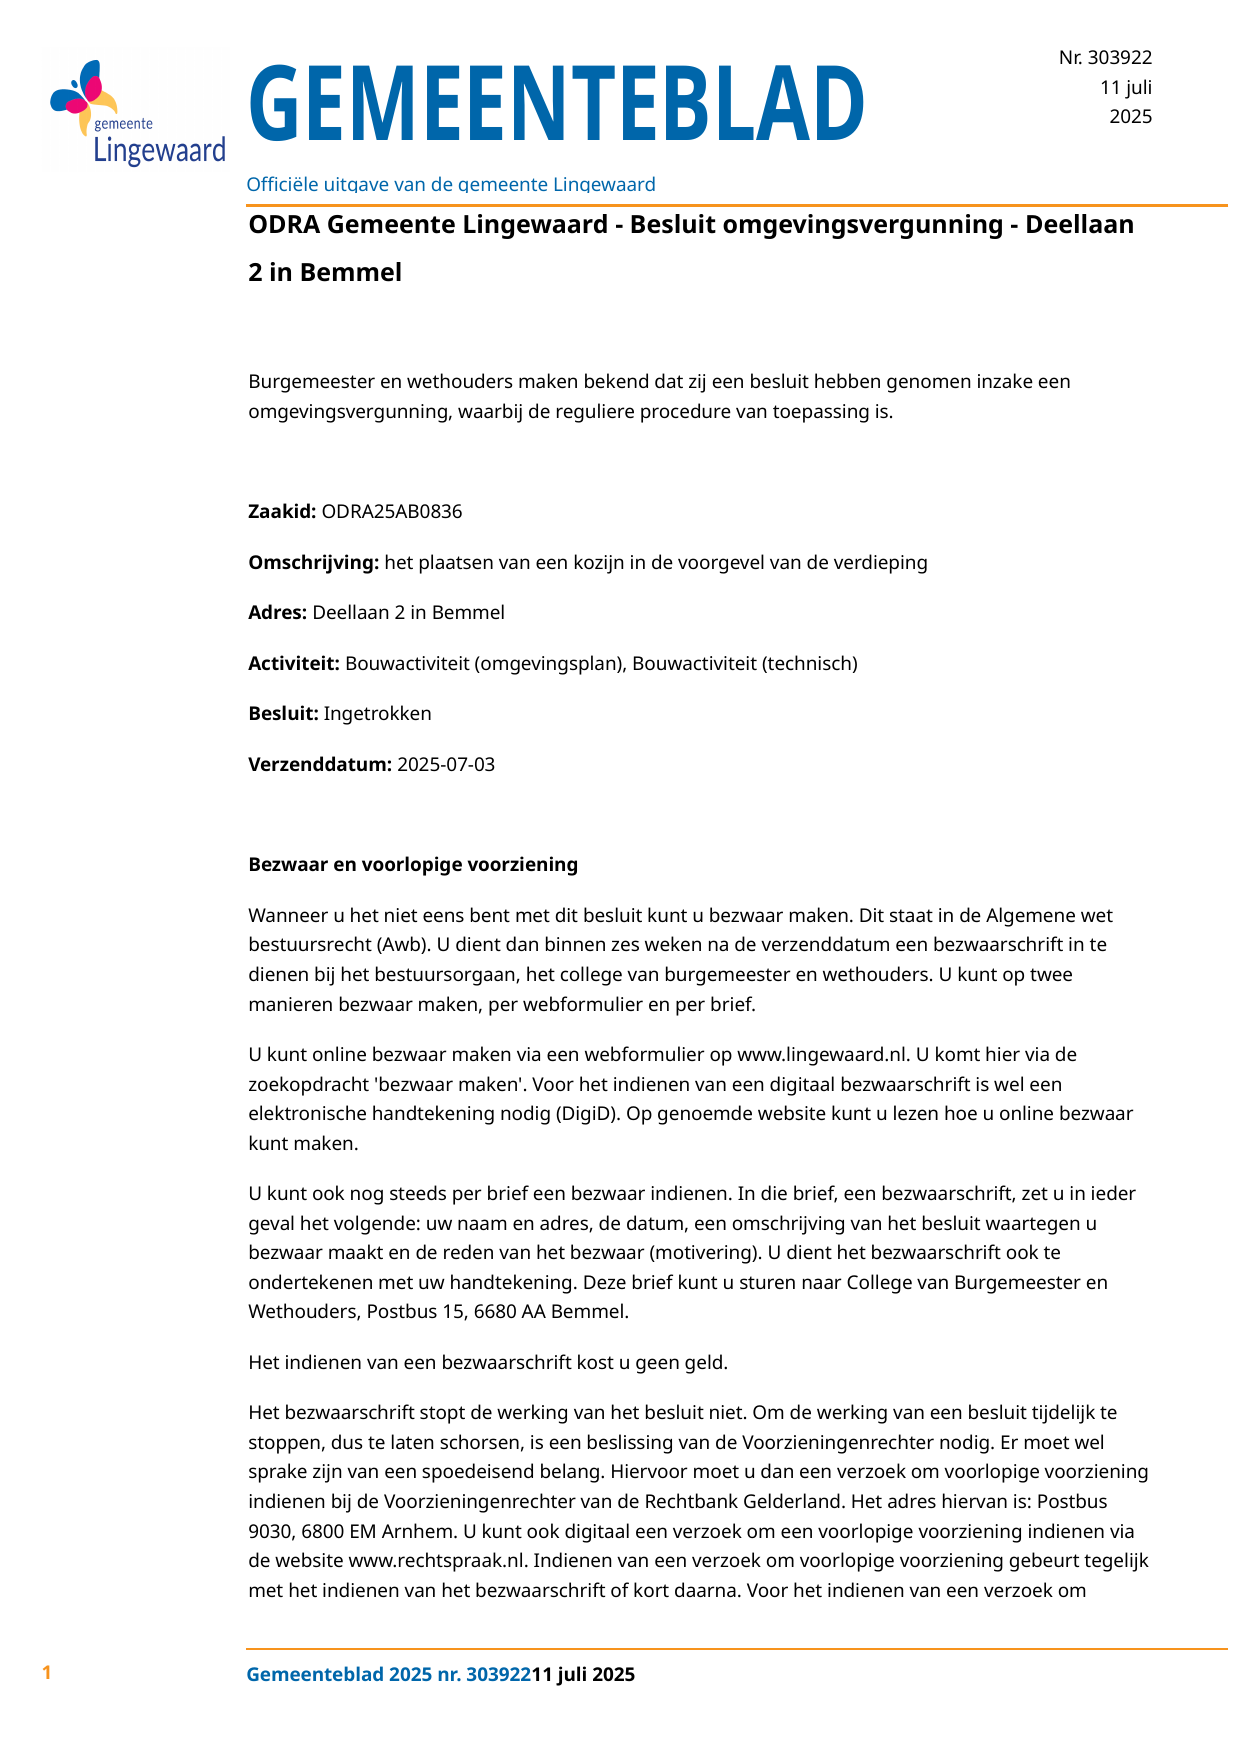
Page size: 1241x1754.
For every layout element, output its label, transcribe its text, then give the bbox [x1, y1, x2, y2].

text Het indienen van een bezwaarschrift kost u geen geld. [248, 1349, 1152, 1375]
text Omschrijving: het plaatsen van een kozijn in de voorgevel van de verdieping [248, 549, 1152, 575]
text Activiteit: Bouwactiviteit (omgevingsplan), Bouwactiviteit (technisch) [248, 650, 1152, 676]
text Wanneer u het niet eens bent met dit besluit kunt u bezwaar maken. Dit staat in de Algemene wet bestuursrecht (Awb). U dient dan binnen zes weken na de verzenddatum een bezwaarschrift in te dienen bij het bestuursorgaan, het college van burgemeester en wethouders. U kunt op twee manieren bezwaar maken, per webformulier en per brief. [248, 902, 1152, 1017]
text Verzenddatum: 2025-07-03 [248, 751, 1152, 777]
text Besluit: Ingetrokken [248, 700, 1152, 726]
text U kunt ook nog steeds per brief een bezwaar indienen. In die brief, een bezwaarschrift, zet u in ieder geval het volgende: uw naam en adres, de datum, een omschrijving van het besluit waartegen u bezwaar maakt en de reden van het bezwaar (motivering). U dient het bezwaarschrift ook te ondertekenen met uw handtekening. Deze brief kunt u sturen naar College van Burgemeester en Wethouders, Postbus 15, 6680 AA Bemmel. [248, 1180, 1152, 1324]
text Zaakid: ODRA25AB0836 [248, 499, 1152, 524]
text U kunt online bezwaar maken via een webformulier op www.lingewaard.nl. U komt hier via de zoekopdracht 'bezwaar maken'. Voor het indienen van een digitaal bezwaarschrift is wel een elektronische handtekening nodig (DigiD). Op genoemde website kunt u lezen hoe u online bezwaar kunt maken. [248, 1041, 1152, 1156]
text Adres: Deellaan 2 in Bemmel [248, 599, 1152, 625]
text Het bezwaarschrift stopt de werking van het besluit niet. Om de werking van een besluit tijdelijk te stoppen, dus te laten schorsen, is een beslissing van de Voorzieningenrechter nodig. Er moet wel sprake zijn van een spoedeisend belang. Hiervoor moet u dan een verzoek om voorlopige voorziening indienen bij de Voorzieningenrechter van de Rechtbank Gelderland. Het adres hiervan is: Postbus 9030, 6800 EM Arnhem. U kunt ook digitaal een verzoek om een voorlopige voorziening indienen via de website www.rechtspraak.nl. Indienen van een verzoek om voorlopige voorziening gebeurt tegelijk met het indienen van het bezwaarschrift of kort daarna. Voor het indienen van een verzoek om [248, 1399, 1152, 1603]
text Bezwaar en voorlopige voorziening [248, 852, 1152, 877]
text ODRA Gemeente Lingewaard - Besluit omgevingsvergunning - Deellaan 2 in Bemmel [248, 207, 1152, 288]
picture [41, 47, 231, 172]
text Burgemeester en wethouders maken bekend dat zij een besluit hebben genomen inzake een omgevingsvergunning, waarbij de reguliere procedure van toepassing is. [248, 368, 1152, 424]
